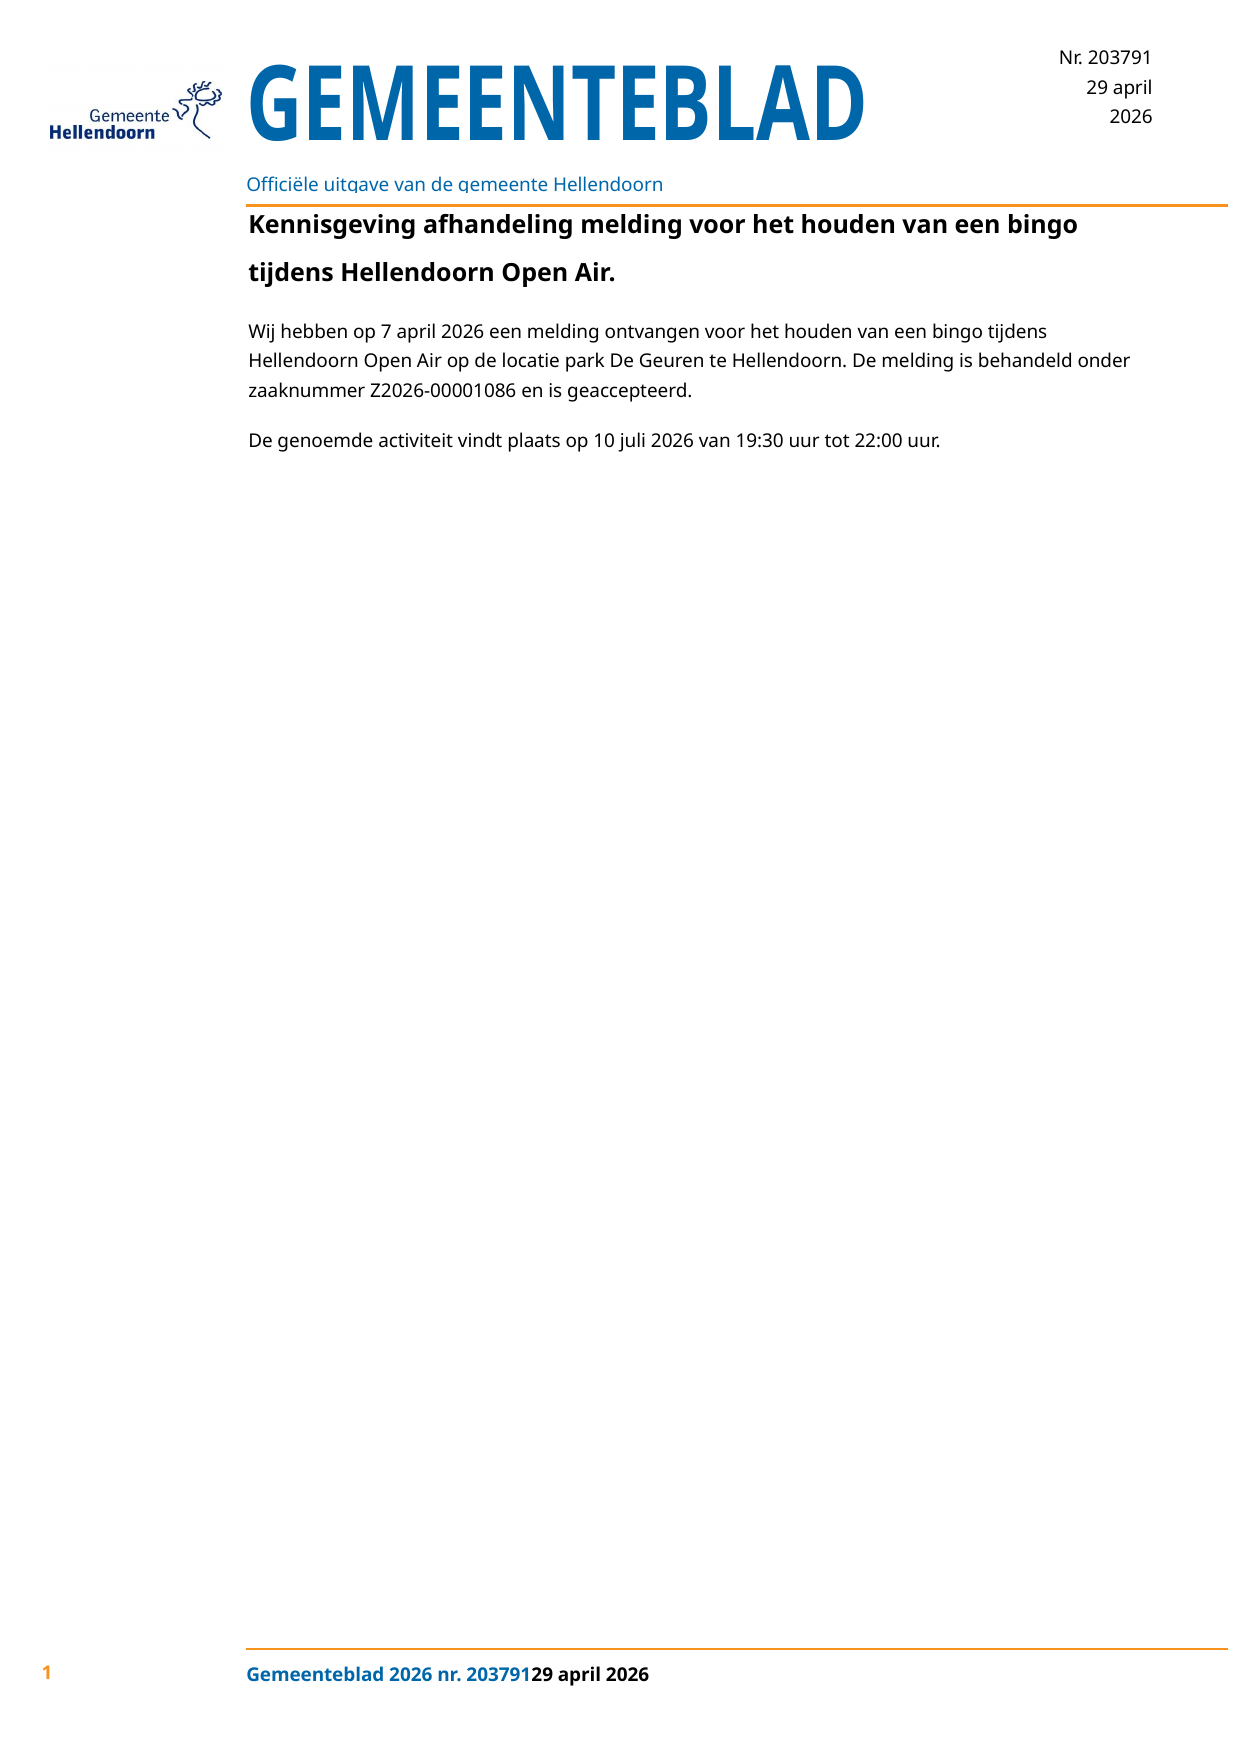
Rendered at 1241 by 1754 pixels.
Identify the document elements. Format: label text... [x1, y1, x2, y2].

text Wij hebben op 7 april 2026 een melding ontvangen voor het houden van een bingo tijdens Hellendoorn Open Air op de locatie park De Geuren te Hellendoorn. De melding is behandeld onder zaaknummer Z2026-00001086 en is geaccepteerd. [248, 318, 1152, 403]
picture [41, 47, 231, 172]
text Kennisgeving afhandeling melding voor het houden van een bingo tijdens Hellendoorn Open Air. [248, 207, 1152, 288]
text De genoemde activiteit vindt plaats op 10 juli 2026 van 19:30 uur tot 22:00 uur. [248, 427, 1152, 453]
